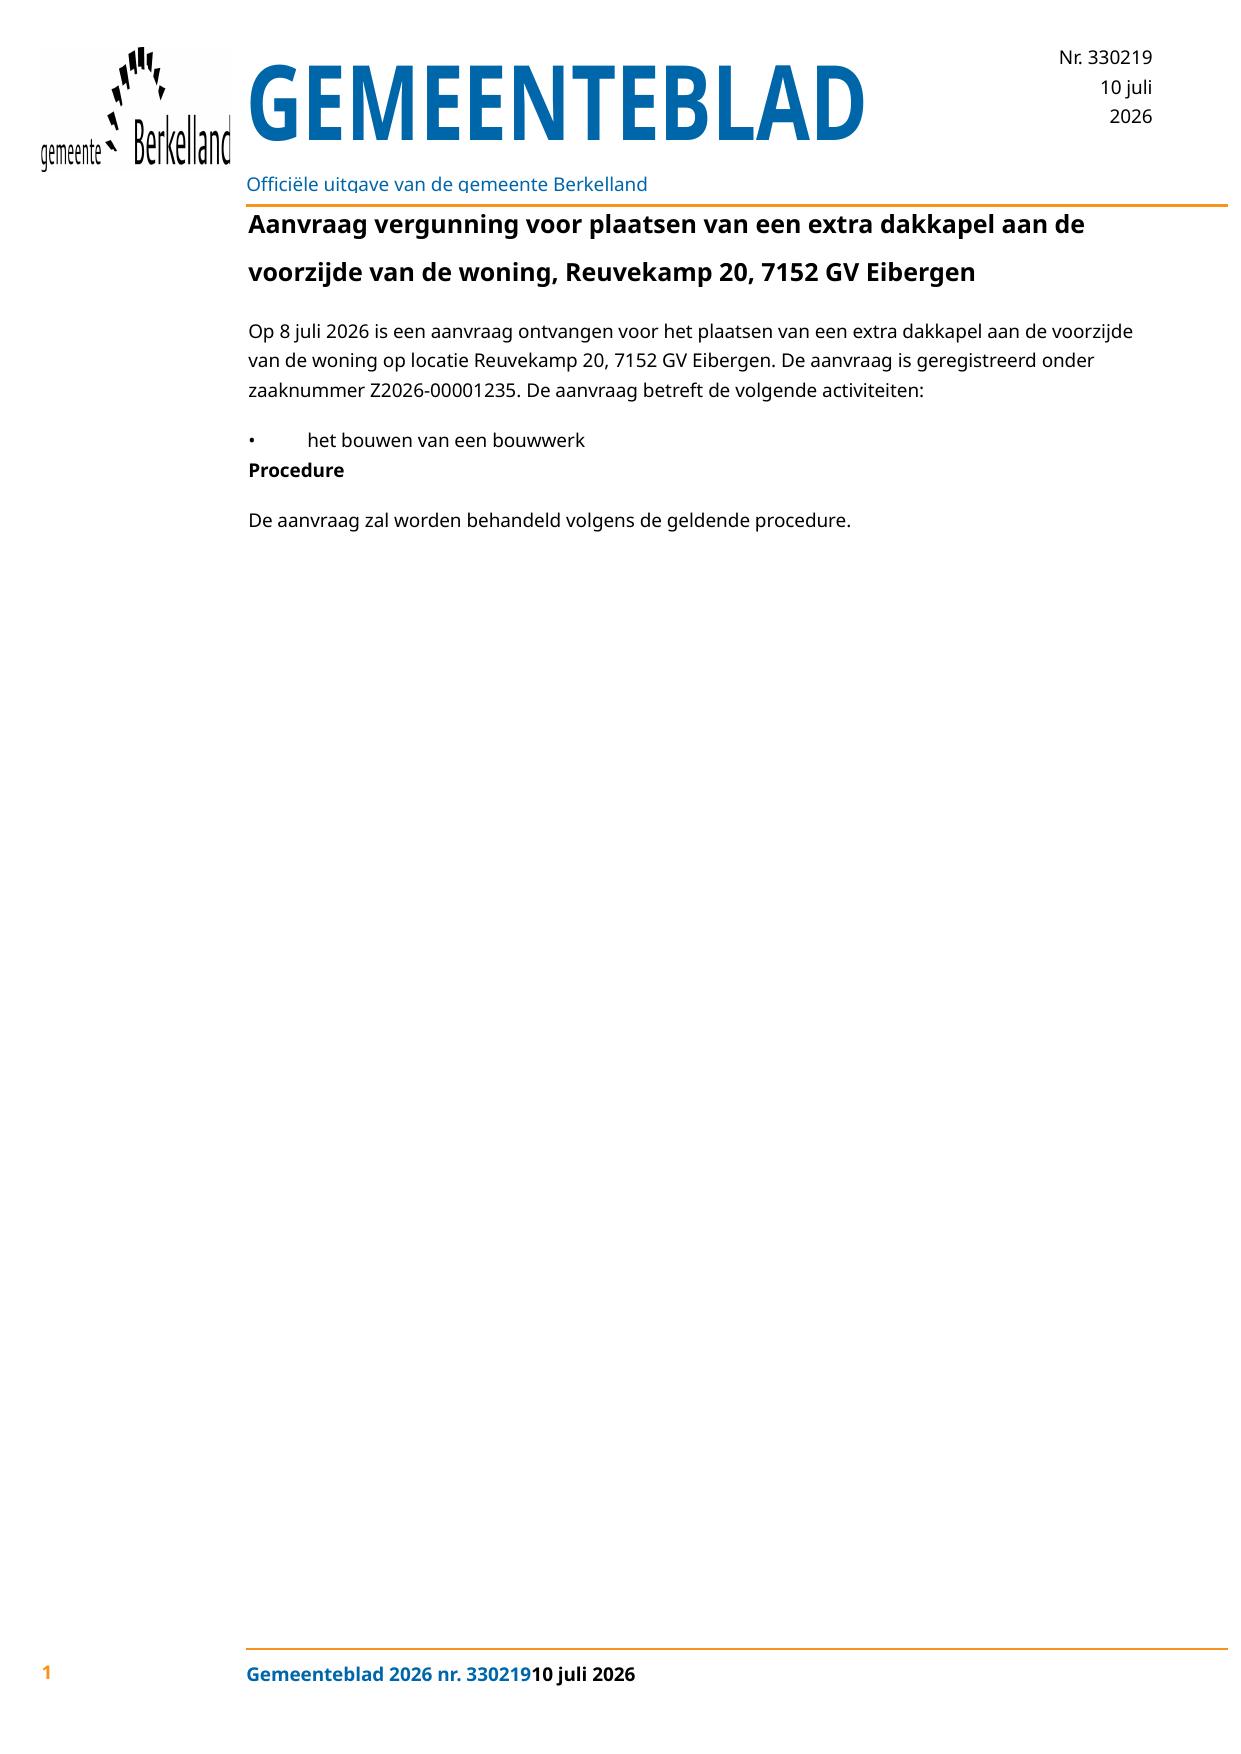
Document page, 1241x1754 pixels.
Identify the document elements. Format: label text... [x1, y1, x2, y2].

text Aanvraag vergunning voor plaatsen van een extra dakkapel aan de voorzijde van de woning, Reuvekamp 20, 7152 GV Eibergen [248, 207, 1152, 288]
text Procedure [248, 457, 1152, 483]
text Op 8 juli 2026 is een aanvraag ontvangen voor het plaatsen van een extra dakkapel aan de voorzijde van de woning op locatie Reuvekamp 20, 7152 GV Eibergen. De aanvraag is geregistreerd onder zaaknummer Z2026-00001235. De aanvraag betreft de volgende activiteiten: [248, 318, 1152, 403]
text De aanvraag zal worden behandeld volgens de geldende procedure. [248, 507, 1152, 533]
list het bouwen van een bouwwerk [248, 427, 1152, 453]
picture [41, 47, 231, 172]
